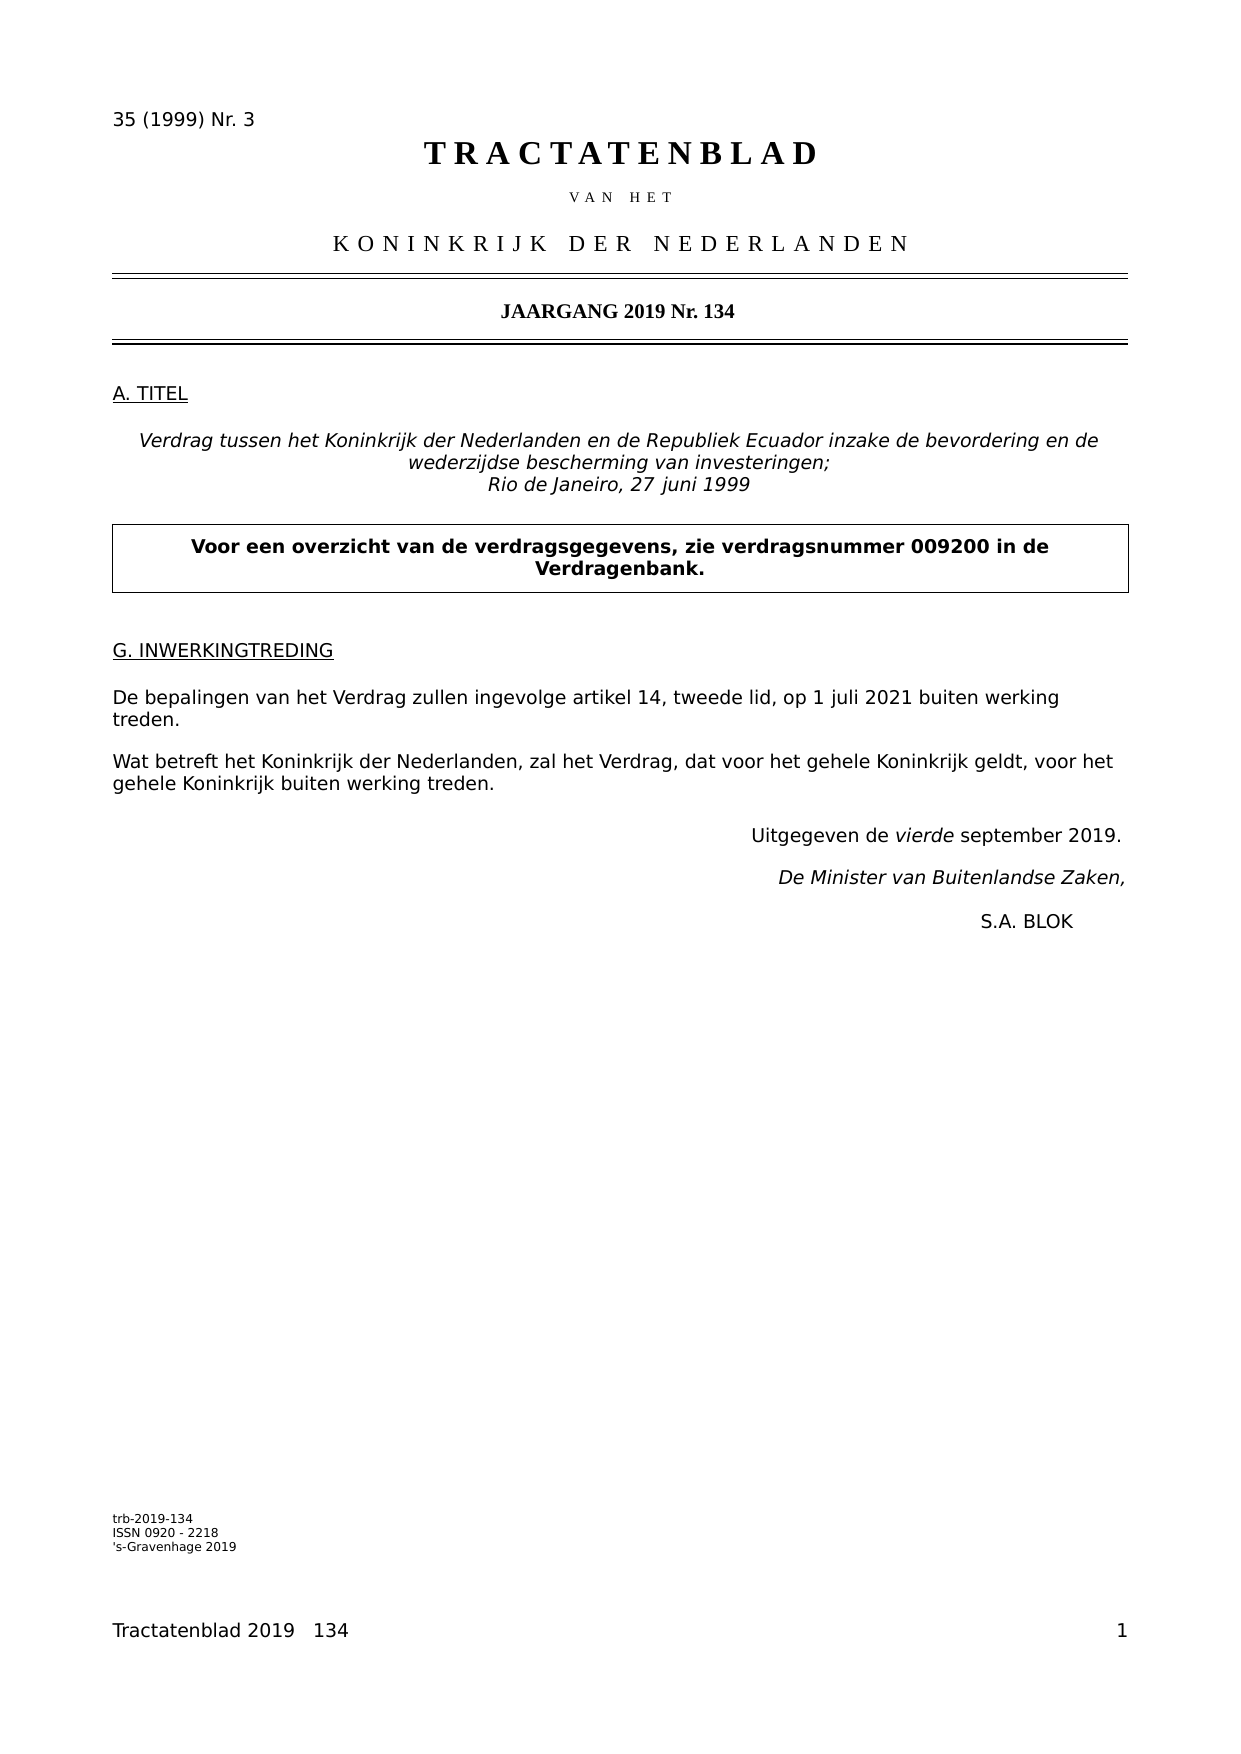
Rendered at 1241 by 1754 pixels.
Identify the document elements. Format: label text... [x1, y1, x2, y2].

text 35 (1999) Nr. 3 [112, 109, 1128, 131]
subtitle G. INWERKINGTREDING [112, 640, 1128, 662]
text De bepalingen van het Verdrag zullen ingevolge artikel 14, tweede lid, op 1 juli 2021 buiten werking treden. [112, 687, 1128, 731]
text Uitgegeven de vierde september 2019. [112, 825, 1128, 847]
text Wat betreft het Koninkrijk der Nederlanden, zal het Verdrag, dat voor het gehele Koninkrijk geldt, voor het gehele Koninkrijk buiten werking treden. [112, 751, 1128, 795]
text 's-Gravenhage 2019 [112, 1540, 346, 1554]
text JAARGANG 2019 Nr. 134 [112, 299, 1128, 323]
text Rio de Janeiro, 27 juni 1999 [112, 474, 1128, 496]
text VAN HET [112, 189, 1128, 206]
text Verdrag tussen het Koninkrijk der Nederlanden en de Republiek Ecuador inzake de bevordering en de wederzijdse bescherming van investeringen; [112, 430, 1128, 474]
text ISSN 0920 - 2218 [112, 1526, 346, 1540]
text TRACTATENBLAD [112, 133, 1128, 172]
subtitle A. TITEL [112, 383, 1128, 405]
text trb-2019-134 [112, 1512, 346, 1526]
text De Minister van Buitenlandse Zaken, S.A. BLOK [112, 867, 1128, 933]
text KONINKRIJK DER NEDERLANDEN [112, 229, 1128, 256]
